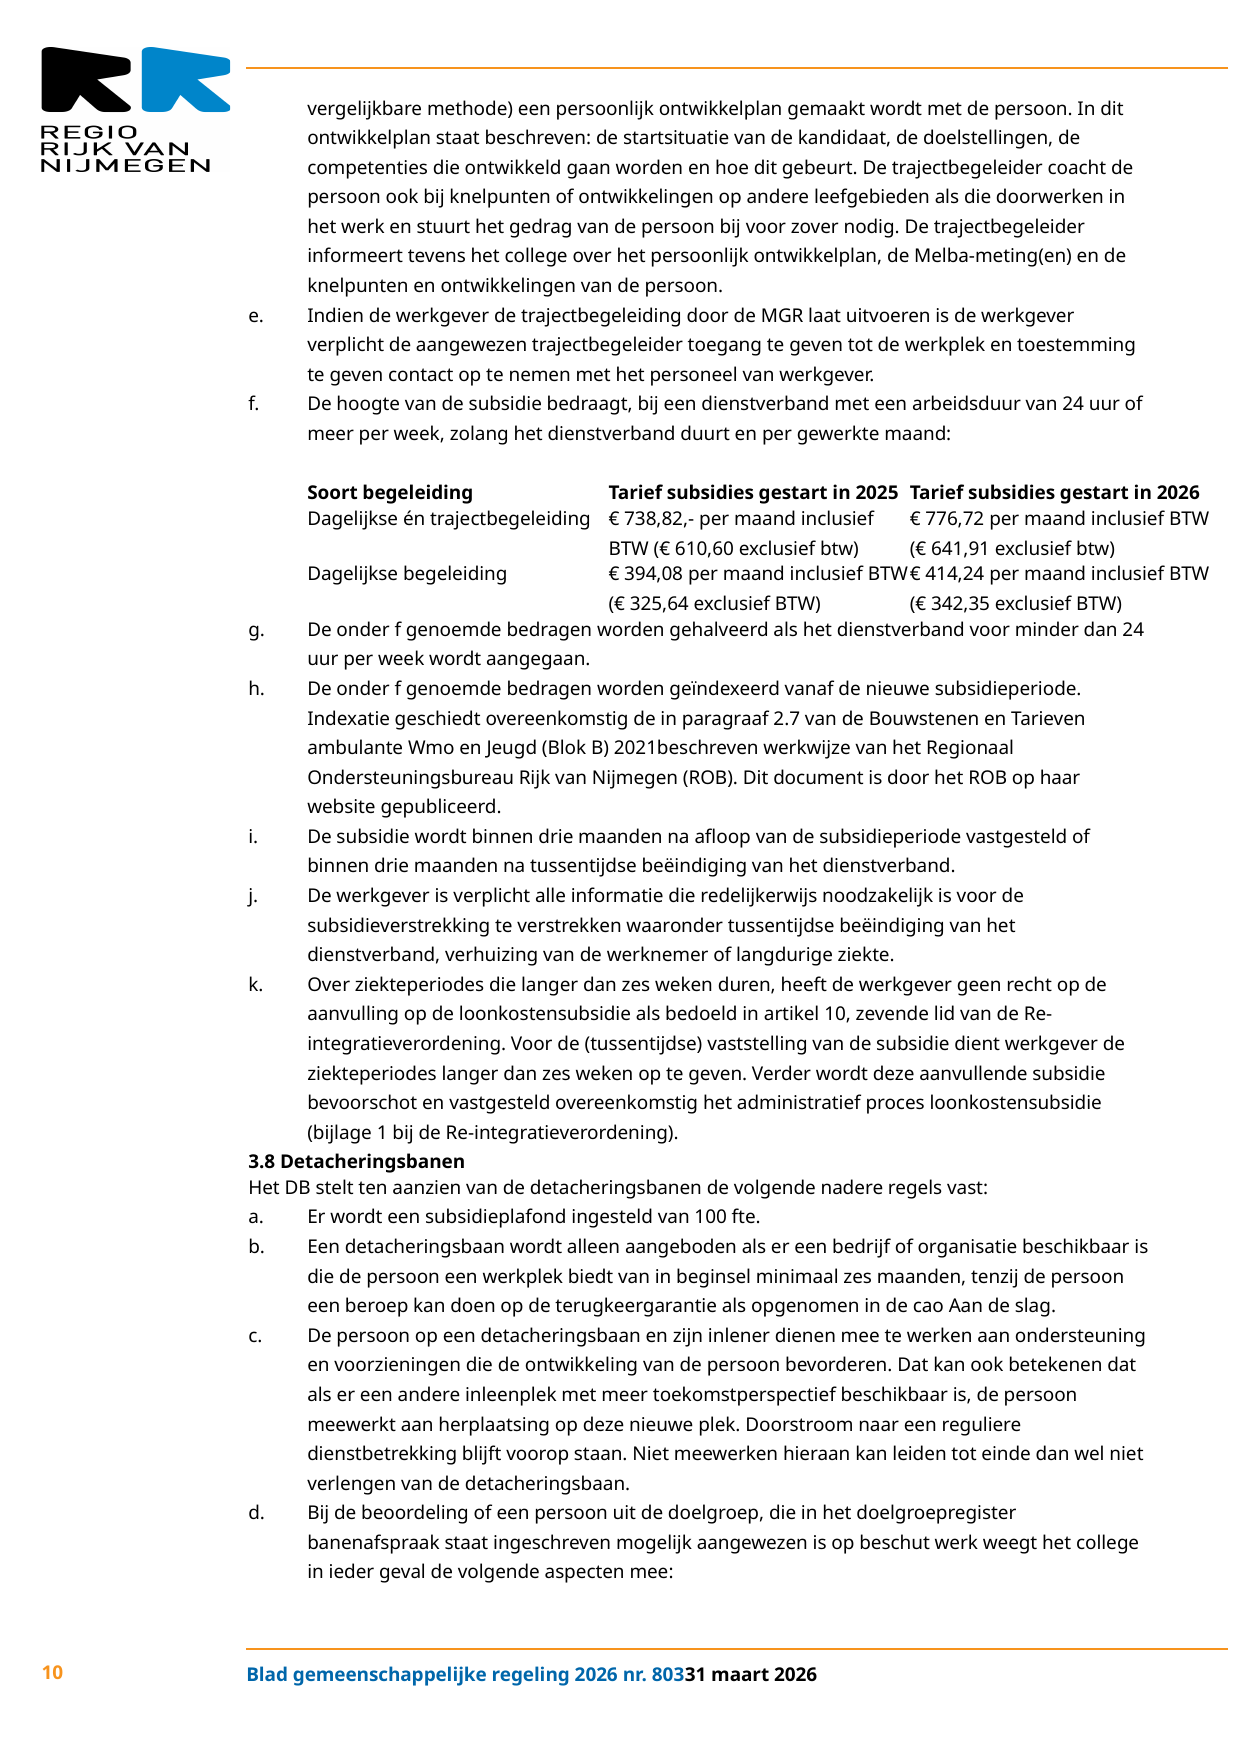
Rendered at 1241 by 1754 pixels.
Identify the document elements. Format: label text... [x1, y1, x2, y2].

table_cell € 776,72 per maand inclusief BTW (€ 641,91 exclusief btw) [910, 505, 1211, 561]
table_cell € 414,24 per maand inclusief BTW (€ 342,35 exclusief BTW) [910, 561, 1211, 616]
list Over ziekteperiodes die langer dan zes weken duren, heeft de werkgever geen recht op de aanvulling op de loonkostensubsidie als bedoeld in artikel 10, zevende lid van de Re-integratieverordening. Voor de (tussentijdse) vaststelling van de subsidie dient werkgever de ziekteperiodes langer dan zes weken op te geven. Verder wordt deze aanvullende subsidie bevoorschot en vastgesteld overeenkomstig het administratief proces loonkostensubsidie (bijlage 1 bij de Re-integratieverordening). [248, 971, 1152, 1144]
list De persoon op een detacheringsbaan en zijn inlener dienen mee te werken aan ondersteuning en voorzieningen die de ontwikkeling van de persoon bevorderen. Dat kan ook betekenen dat als er een andere inleenplek met meer toekomstperspectief beschikbaar is, de persoon meewerkt aan herplaatsing op deze nieuwe plek. Doorstroom naar een reguliere dienstbetrekking blijft voorop staan. Niet meewerken hieraan kan leiden tot einde dan wel niet verlengen van de detacheringsbaan. [248, 1322, 1152, 1496]
list De onder f genoemde bedragen worden geïndexeerd vanaf de nieuwe subsidieperiode. Indexatie geschiedt overeenkomstig de in paragraaf 2.7 van de Bouwstenen en Tarieven ambulante Wmo en Jeugd (Blok B) 2021beschreven werkwijze van het Regionaal Ondersteuningsbureau Rijk van Nijmegen (ROB). Dit document is door het ROB op haar website gepubliceerd. [248, 675, 1152, 819]
table_header Soort begeleiding [307, 480, 608, 505]
table_header Tarief subsidies gestart in 2026 [910, 480, 1211, 505]
table_cell Dagelijkse begeleiding [307, 561, 608, 616]
table_cell € 394,08 per maand inclusief BTW (€ 325,64 exclusief BTW) [608, 561, 909, 616]
list vergelijkbare methode) een persoonlijk ontwikkelplan gemaakt wordt met de persoon. In dit ontwikkelplan staat beschreven: de startsituatie van de kandidaat, de doelstellingen, de competenties die ontwikkeld gaan worden en hoe dit gebeurt. De trajectbegeleider coacht de persoon ook bij knelpunten of ontwikkelingen op andere leefgebieden als die doorwerken in het werk en stuurt het gedrag van de persoon bij voor zover nodig. De trajectbegeleider informeert tevens het college over het persoonlijk ontwikkelplan, de Melba-meting(en) en de knelpunten en ontwikkelingen van de persoon. [248, 95, 1152, 298]
list Een detacheringsbaan wordt alleen aangeboden als er een bedrijf of organisatie beschikbaar is die de persoon een werkplek biedt van in beginsel minimaal zes maanden, tenzij de persoon een beroep kan doen op de terugkeergarantie als opgenomen in de cao Aan de slag. [248, 1233, 1152, 1318]
list Bij de beoordeling of een persoon uit de doelgroep, die in het doelgroepregister banenafspraak staat ingeschreven mogelijk aangewezen is op beschut werk weegt het college in ieder geval de volgende aspecten mee: [248, 1499, 1152, 1584]
list Indien de werkgever de trajectbegeleiding door de MGR laat uitvoeren is de werkgever verplicht de aangewezen trajectbegeleider toegang te geven tot de werkplek en toestemming te geven contact op te nemen met het personeel van werkgever. [248, 302, 1152, 387]
list Er wordt een subsidieplafond ingesteld van 100 fte. [248, 1204, 1152, 1229]
list De hoogte van de subsidie bedraagt, bij een dienstverband met een arbeidsduur van 24 uur of meer per week, zolang het dienstverband duurt en per gewerkte maand: [248, 391, 1152, 446]
text Het DB stelt ten aanzien van de detacheringsbanen de volgende nadere regels vast: [248, 1174, 1152, 1200]
text 3.8 Detacheringsbanen [248, 1148, 1152, 1174]
table_cell € 738,82,- per maand inclusief BTW (€ 610,60 exclusief btw) [608, 505, 909, 561]
table_header Tarief subsidies gestart in 2025 [608, 480, 909, 505]
picture [200, 73, 231, 105]
list De subsidie wordt binnen drie maanden na afloop van de subsidieperiode vastgesteld of binnen drie maanden na tussentijdse beëindiging van het dienstverband. [248, 823, 1152, 878]
picture [41, 47, 231, 172]
list De werkgever is verplicht alle informatie die redelijkerwijs noodzakelijk is voor de subsidieverstrekking te verstrekken waaronder tussentijdse beëindiging van het dienstverband, verhuizing van de werknemer of langdurige ziekte. [248, 882, 1152, 967]
list De onder f genoemde bedragen worden gehalveerd als het dienstverband voor minder dan 24 uur per week wordt aangegaan. [248, 616, 1152, 671]
picture [161, 47, 231, 59]
table_cell Dagelijkse én trajectbegeleiding [307, 505, 608, 561]
